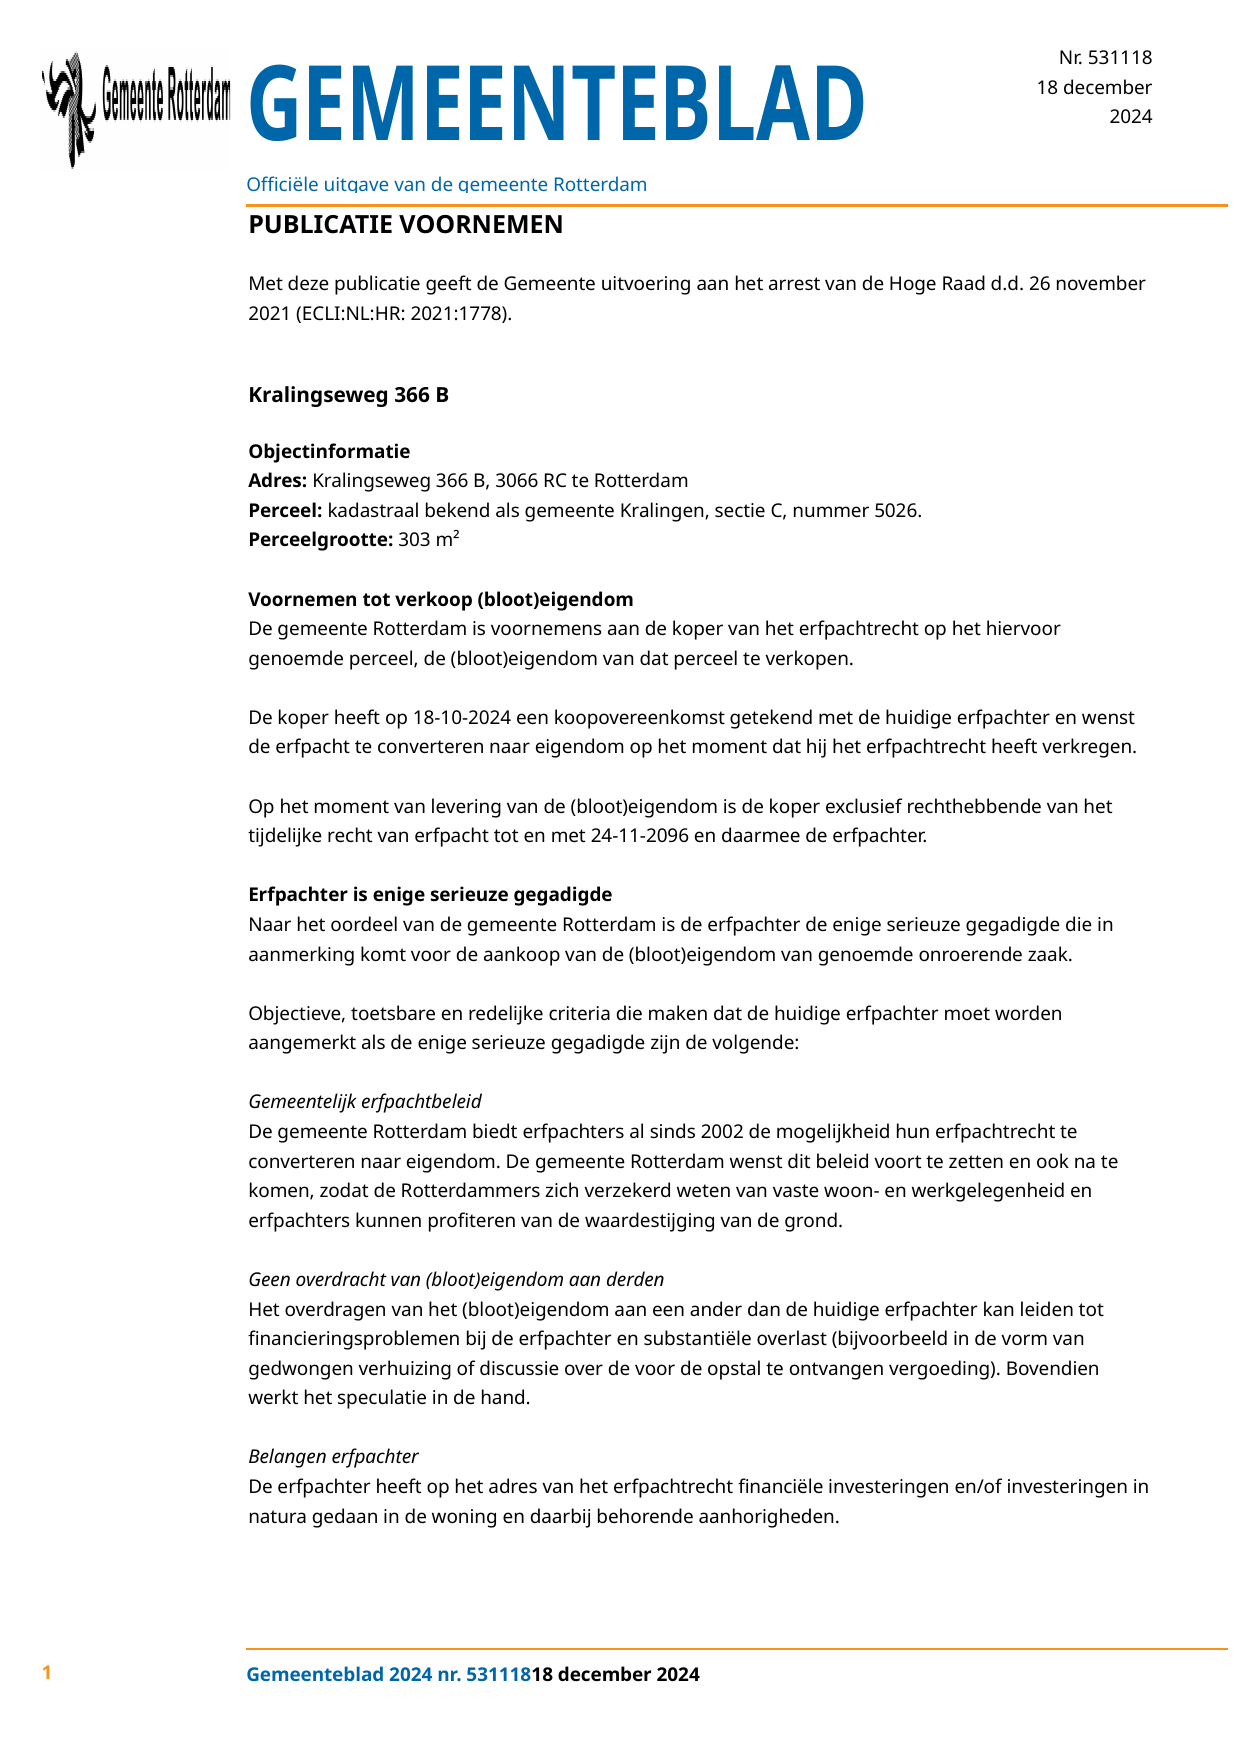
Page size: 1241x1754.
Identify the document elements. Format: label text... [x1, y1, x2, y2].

text Adres: Kralingseweg 366 B, 3066 RC te Rotterdam [248, 467, 1152, 493]
text Geen overdracht van (bloot)eigendom aan derden [248, 1266, 1152, 1292]
text Objectinformatie [248, 438, 1152, 464]
text De koper heeft op 18-10-2024 een koopovereenkomst getekend met de huidige erfpachter en wenst de erfpacht te converteren naar eigendom op het moment dat hij het erfpachtrecht heeft verkregen. [248, 704, 1152, 759]
text Op het moment van levering van de (bloot)eigendom is de koper exclusief rechthebbende van het tijdelijke recht van erfpacht tot en met 24-11-2096 en daarmee de erfpachter. [248, 793, 1152, 848]
text Perceelgrootte: 303 m² [248, 527, 1152, 552]
text De gemeente Rotterdam is voornemens aan de koper van het erfpachtrecht op het hiervoor genoemde perceel, de (bloot)eigendom van dat perceel te verkopen. [248, 615, 1152, 671]
text De gemeente Rotterdam biedt erfpachters al sinds 2002 de mogelijkheid hun erfpachtrecht te converteren naar eigendom. De gemeente Rotterdam wenst dit beleid voort te zetten en ook na te komen, zodat de Rotterdammers zich verzekerd weten van vaste woon- en werkgelegenheid en erfpachters kunnen profiteren van de waardestijging van de grond. [248, 1118, 1152, 1233]
text Erfpachter is enige serieuze gegadigde [248, 882, 1152, 907]
text Naar het oordeel van de gemeente Rotterdam is de erfpachter de enige serieuze gegadigde die in aanmerking komt voor de aankoop van de (bloot)eigendom van genoemde onroerende zaak. [248, 911, 1152, 967]
text Objectieve, toetsbare en redelijke criteria die maken dat de huidige erfpachter moet worden aangemerkt als de enige serieuze gegadigde zijn de volgende: [248, 1000, 1152, 1055]
text Belangen erfpachter [248, 1444, 1152, 1469]
text Perceel: kadastraal bekend als gemeente Kralingen, sectie C, nummer 5026. [248, 497, 1152, 523]
text Gemeentelijk erfpachtbeleid [248, 1089, 1152, 1114]
text Met deze publicatie geeft de Gemeente uitvoering aan het arrest van de Hoge Raad d.d. 26 november 2021 (ECLI:NL:HR: 2021:1778). [248, 270, 1152, 326]
text PUBLICATIE VOORNEMEN [248, 207, 1152, 241]
text Voornemen tot verkoop (bloot)eigendom [248, 586, 1152, 612]
text Kralingseweg 366 B [248, 380, 1152, 408]
text De erfpachter heeft op het adres van het erfpachtrecht financiële investeringen en/of investeringen in natura gedaan in de woning en daarbij behorende aanhorigheden. [248, 1473, 1152, 1529]
picture [41, 47, 231, 172]
text Het overdragen van het (bloot)eigendom aan een ander dan de huidige erfpachter kan leiden tot financieringsproblemen bij de erfpachter en substantiële overlast (bijvoorbeeld in de vorm van gedwongen verhuizing of discussie over de voor de opstal te ontvangen vergoeding). Bovendien werkt het speculatie in de hand. [248, 1296, 1152, 1410]
